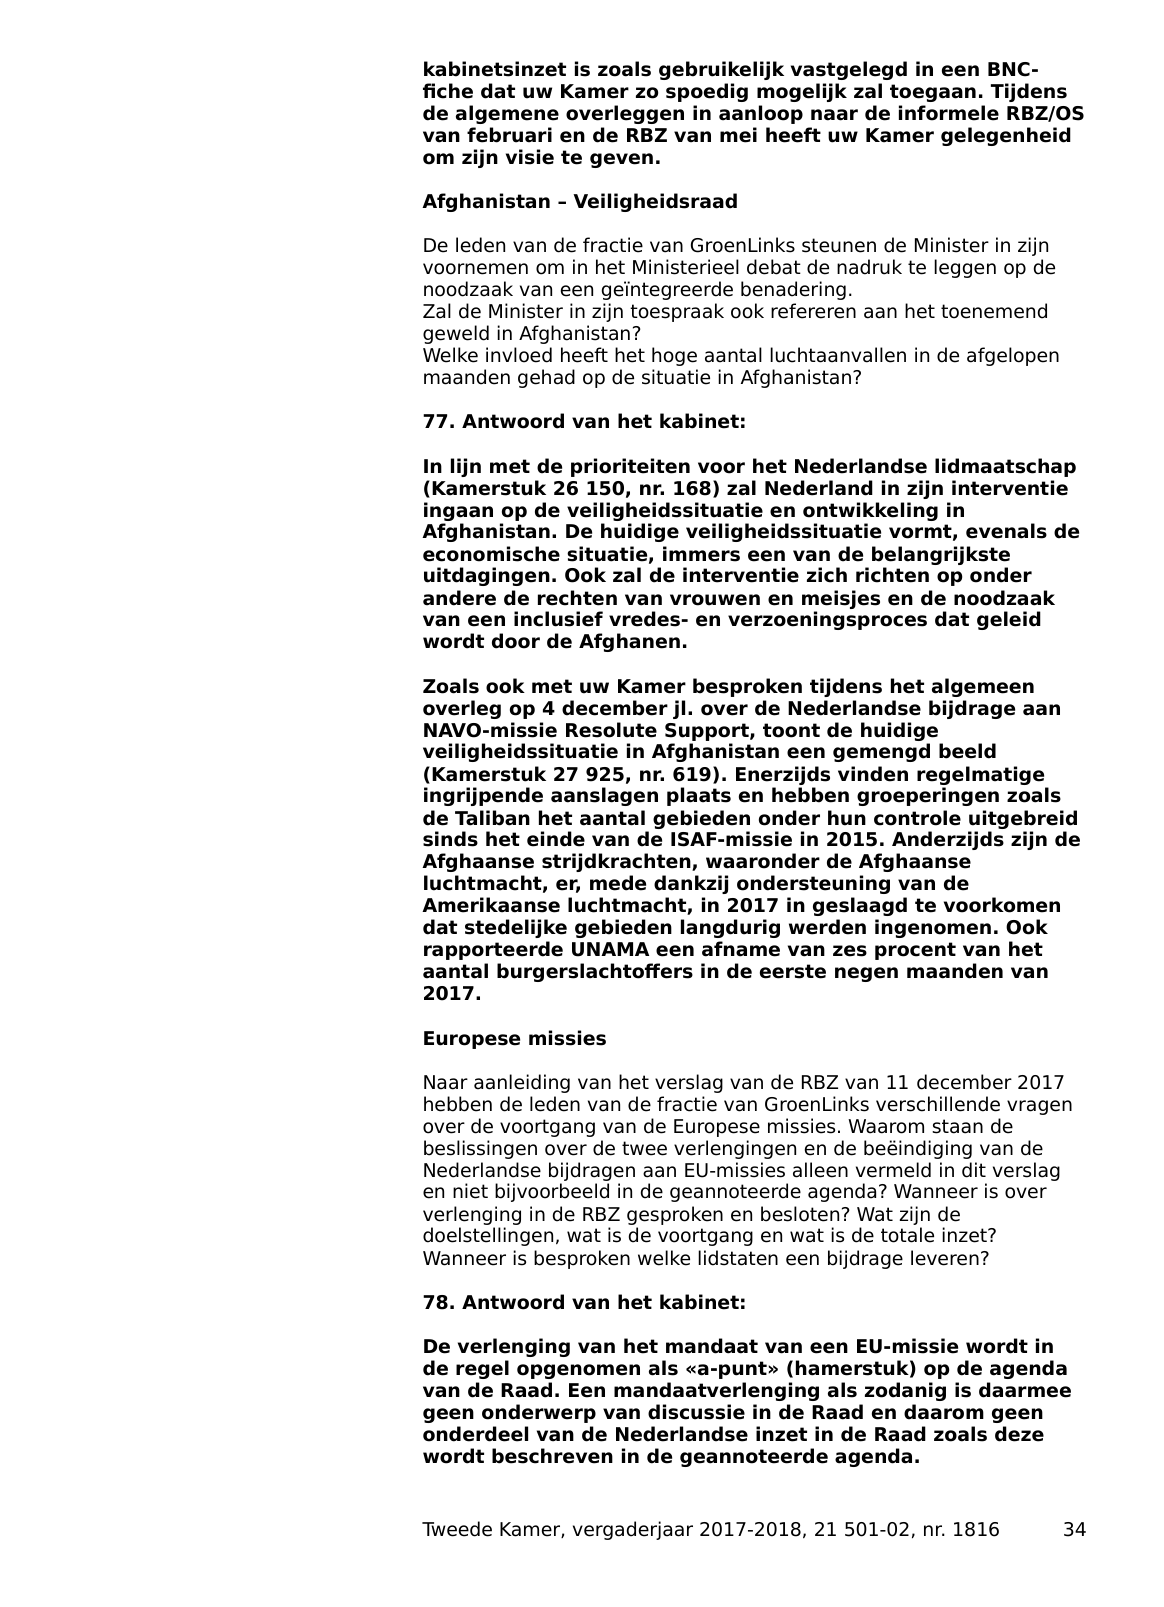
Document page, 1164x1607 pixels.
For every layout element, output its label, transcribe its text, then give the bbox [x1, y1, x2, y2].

subtitle Afghanistan – Veiligheidsraad [422, 191, 1087, 213]
text Naar aanleiding van het verslag van de RBZ van 11 december 2017 hebben de leden van de fractie van GroenLinks verschillende vragen over de voortgang van de Europese missies. Waarom staan de beslissingen over de twee verlengingen en de beëindiging van de Nederlandse bijdragen aan EU-missies alleen vermeld in dit verslag en niet bijvoorbeeld in de geannoteerde agenda? Wanneer is over verlenging in de RBZ gesproken en besloten? Wat zijn de doelstellingen, wat is de voortgang en wat is de totale inzet? Wanneer is besproken welke lidstaten een bijdrage leveren? [422, 1072, 1087, 1269]
text De verlenging van het mandaat van een EU-missie wordt in de regel opgenomen als «a-punt» (hamerstuk) op de agenda van de Raad. Een mandaatverlenging als zodanig is daarmee geen onderwerp van discussie in de Raad en daarom geen onderdeel van de Nederlandse inzet in de Raad zoals deze wordt beschreven in de geannoteerde agenda. [422, 1336, 1087, 1468]
text kabinetsinzet is zoals gebruikelijk vastgelegd in een BNC-fiche dat uw Kamer zo spoedig mogelijk zal toegaan. Tijdens de algemene overleggen in aanloop naar de informele RBZ/OS van februari en de RBZ van mei heeft uw Kamer gelegenheid om zijn visie te geven. [422, 59, 1087, 169]
text 78. Antwoord van het kabinet: [422, 1292, 1087, 1313]
subtitle Europese missies [422, 1027, 1087, 1049]
text 77. Antwoord van het kabinet: [422, 411, 1087, 433]
text Zal de Minister in zijn toespraak ook refereren aan het toenemend geweld in Afghanistan? [422, 301, 1087, 345]
text Zoals ook met uw Kamer besproken tijdens het algemeen overleg op 4 december jl. over de Nederlandse bijdrage aan NAVO-missie Resolute Support, toont de huidige veiligheidssituatie in Afghanistan een gemengd beeld (Kamerstuk 27 925, nr. 619). Enerzijds vinden regelmatige ingrijpende aanslagen plaats en hebben groeperingen zoals de Taliban het aantal gebieden onder hun controle uitgebreid sinds het einde van de ISAF-missie in 2015. Anderzijds zijn de Afghaanse strijdkrachten, waaronder de Afghaanse luchtmacht, er, mede dankzij ondersteuning van de Amerikaanse luchtmacht, in 2017 in geslaagd te voorkomen dat stedelijke gebieden langdurig werden ingenomen. Ook rapporteerde UNAMA een afname van zes procent van het aantal burgerslachtoffers in de eerste negen maanden van 2017. [422, 676, 1087, 1005]
text Welke invloed heeft het hoge aantal luchtaanvallen in de afgelopen maanden gehad op de situatie in Afghanistan? [422, 345, 1087, 389]
text In lijn met de prioriteiten voor het Nederlandse lidmaatschap (Kamerstuk 26 150, nr. 168) zal Nederland in zijn interventie ingaan op de veiligheidssituatie en ontwikkeling in Afghanistan. De huidige veiligheidssituatie vormt, evenals de economische situatie, immers een van de belangrijkste uitdagingen. Ook zal de interventie zich richten op onder andere de rechten van vrouwen en meisjes en de noodzaak van een inclusief vredes- en verzoeningsproces dat geleid wordt door de Afghanen. [422, 456, 1087, 653]
text De leden van de fractie van GroenLinks steunen de Minister in zijn voornemen om in het Ministerieel debat de nadruk te leggen op de noodzaak van een geïntegreerde benadering. [422, 235, 1087, 301]
